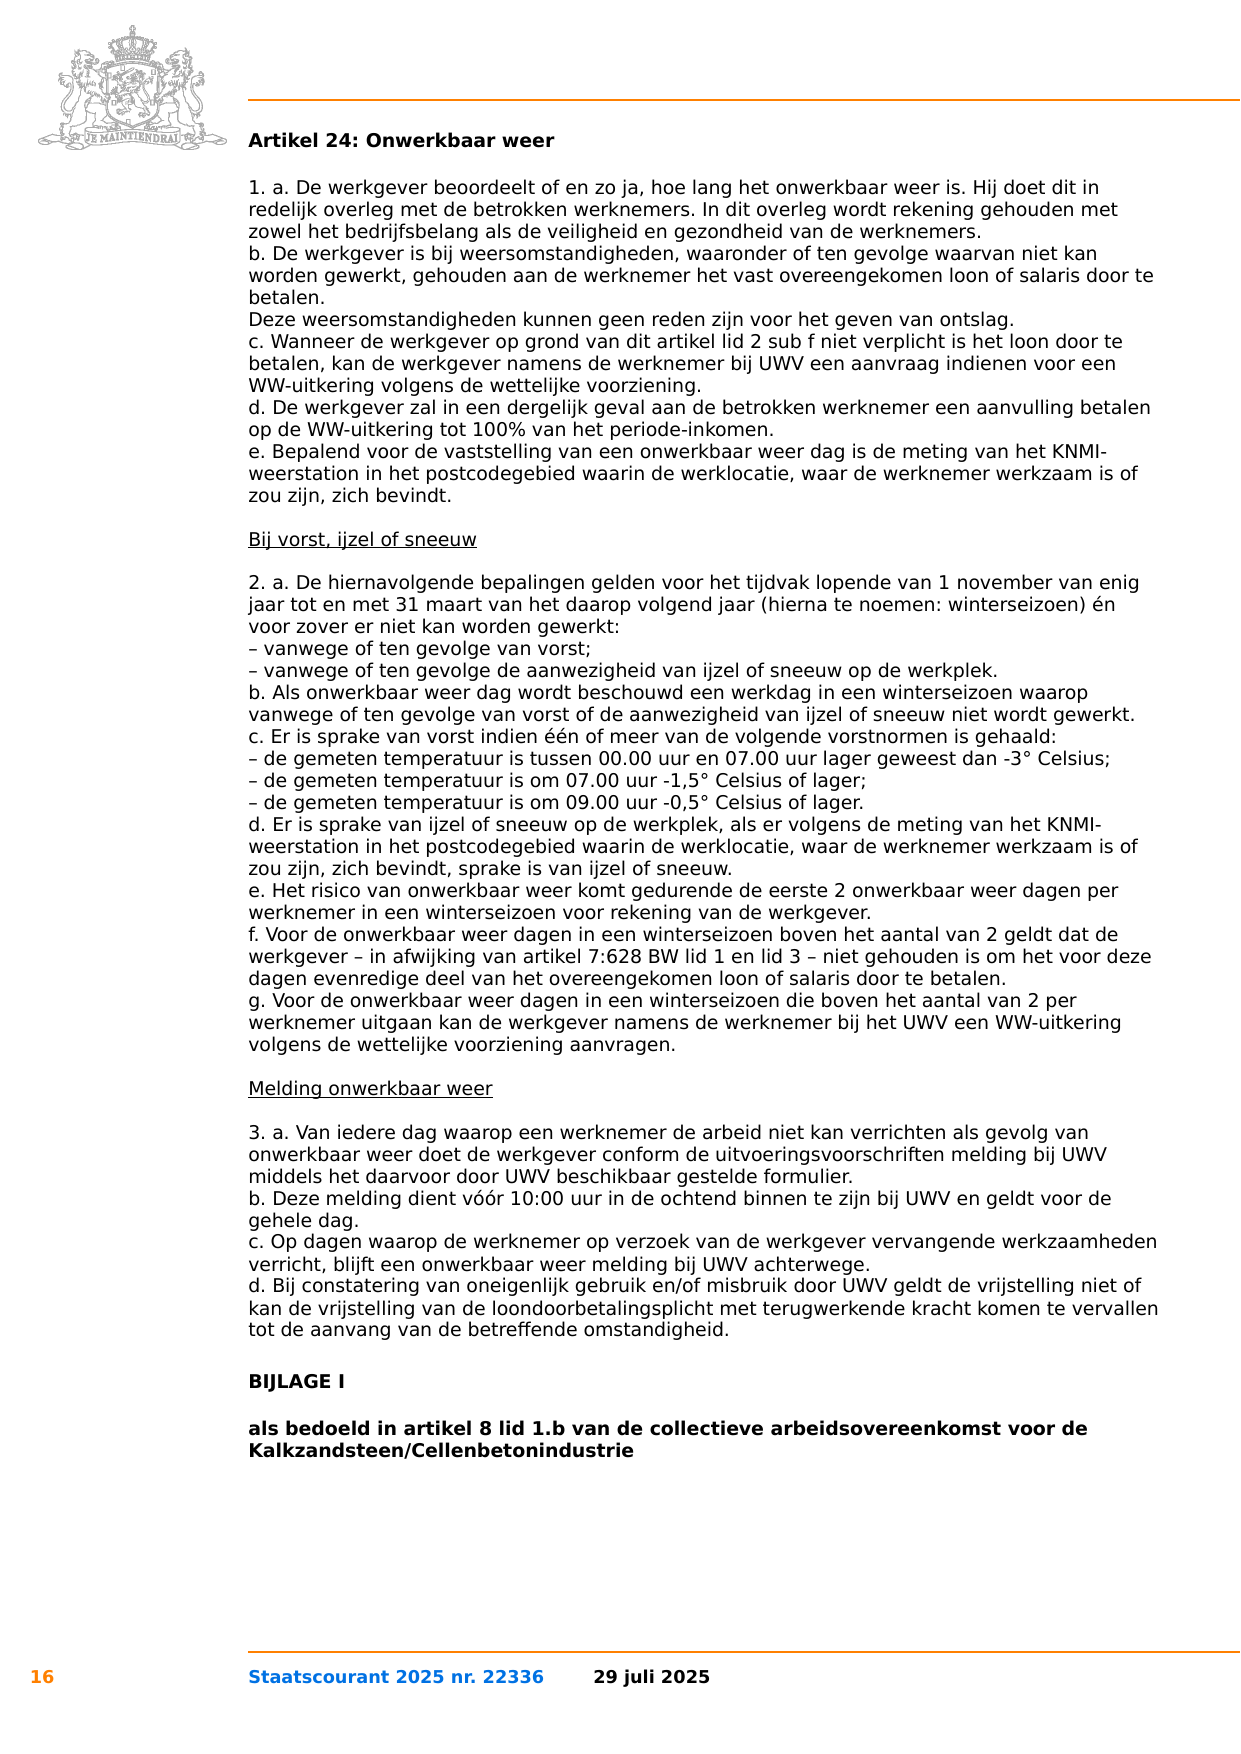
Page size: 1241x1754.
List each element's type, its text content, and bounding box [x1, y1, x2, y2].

text 2. a. De hiernavolgende bepalingen gelden voor het tijdvak lopende van 1 november van enig jaar tot en met 31 maart van het daarop volgend jaar (hierna te noemen: winterseizoen) én voor zover er niet kan worden gewerkt: [248, 572, 1163, 638]
text c. Op dagen waarop de werknemer op verzoek van de werkgever vervangende werkzaamheden verricht, blijft een onwerkbaar weer melding bij UWV achterwege. [248, 1231, 1163, 1275]
text g. Voor de onwerkbaar weer dagen in een winterseizoen die boven het aantal van 2 per werknemer uitgaan kan de werkgever namens de werknemer bij het UWV een WW-uitkering volgens de wettelijke voorziening aanvragen. [248, 990, 1163, 1056]
text 1. a. De werkgever beoordeelt of en zo ja, hoe lang het onwerkbaar weer is. Hij doet dit in redelijk overleg met de betrokken werknemers. In dit overleg wordt rekening gehouden met zowel het bedrijfsbelang als de veiligheid en gezondheid van de werknemers. [248, 177, 1163, 243]
text b. De werkgever is bij weersomstandigheden, waaronder of ten gevolge waarvan niet kan worden gewerkt, gehouden aan de werknemer het vast overeengekomen loon of salaris door te betalen. [248, 243, 1163, 309]
text d. Er is sprake van ijzel of sneeuw op de werkplek, als er volgens de meting van het KNMI-weerstation in het postcodegebied waarin de werklocatie, waar de werknemer werkzaam is of zou zijn, zich bevindt, sprake is van ijzel of sneeuw. [248, 814, 1163, 880]
text c. Er is sprake van vorst indien één of meer van de volgende vorstnormen is gehaald: [248, 726, 1163, 748]
text b. Als onwerkbaar weer dag wordt beschouwd een werkdag in een winterseizoen waarop vanwege of ten gevolge van vorst of de aanwezigheid van ijzel of sneeuw niet wordt gewerkt. [248, 682, 1163, 726]
subtitle Melding onwerkbaar weer [248, 1078, 1163, 1100]
text b. Deze melding dient vóór 10:00 uur in de ochtend binnen te zijn bij UWV en geldt voor de gehele dag. [248, 1187, 1163, 1231]
text als bedoeld in artikel 8 lid 1.b van de collectieve arbeidsovereenkomst voor de Kalkzandsteen/Cellenbetonindustrie [248, 1418, 1163, 1462]
text – de gemeten temperatuur is om 07.00 uur -1,5° Celsius of lager; [248, 770, 1163, 792]
text – vanwege of ten gevolge de aanwezigheid van ijzel of sneeuw op de werkplek. [248, 660, 1163, 682]
text d. Bij constatering van oneigenlijk gebruik en/of misbruik door UWV geldt de vrijstelling niet of kan de vrijstelling van de loondoorbetalingsplicht met terugwerkende kracht komen te vervallen tot de aanvang van de betreffende omstandigheid. [248, 1275, 1163, 1341]
text – vanwege of ten gevolge van vorst; [248, 638, 1163, 660]
text – de gemeten temperatuur is tussen 00.00 uur en 07.00 uur lager geweest dan -3° Celsius; [248, 748, 1163, 770]
picture [38, 25, 227, 150]
text d. De werkgever zal in een dergelijk geval aan de betrokken werknemer een aanvulling betalen op de WW-uitkering tot 100% van het periode-inkomen. [248, 397, 1163, 441]
text e. Bepalend voor de vaststelling van een onwerkbaar weer dag is de meting van het KNMI-weerstation in het postcodegebied waarin de werklocatie, waar de werknemer werkzaam is of zou zijn, zich bevindt. [248, 441, 1163, 507]
text 3. a. Van iedere dag waarop een werknemer de arbeid niet kan verrichten als gevolg van onwerkbaar weer doet de werkgever conform de uitvoeringsvoorschriften melding bij UWV middels het daarvoor door UWV beschikbaar gestelde formulier. [248, 1122, 1163, 1187]
subtitle BIJLAGE I [248, 1371, 1163, 1393]
text e. Het risico van onwerkbaar weer komt gedurende de eerste 2 onwerkbaar weer dagen per werknemer in een winterseizoen voor rekening van de werkgever. [248, 880, 1163, 924]
text f. Voor de onwerkbaar weer dagen in een winterseizoen boven het aantal van 2 geldt dat de werkgever – in afwijking van artikel 7:628 BW lid 1 en lid 3 – niet gehouden is om het voor deze dagen evenredige deel van het overeengekomen loon of salaris door te betalen. [248, 924, 1163, 990]
text – de gemeten temperatuur is om 09.00 uur -0,5° Celsius of lager. [248, 792, 1163, 814]
text c. Wanneer de werkgever op grond van dit artikel lid 2 sub f niet verplicht is het loon door te betalen, kan de werkgever namens de werknemer bij UWV een aanvraag indienen voor een WW-uitkering volgens de wettelijke voorziening. [248, 331, 1163, 397]
subtitle Artikel 24: Onwerkbaar weer [248, 130, 1163, 152]
text Deze weersomstandigheden kunnen geen reden zijn voor het geven van ontslag. [248, 309, 1163, 331]
subtitle Bij vorst, ijzel of sneeuw [248, 528, 1163, 550]
